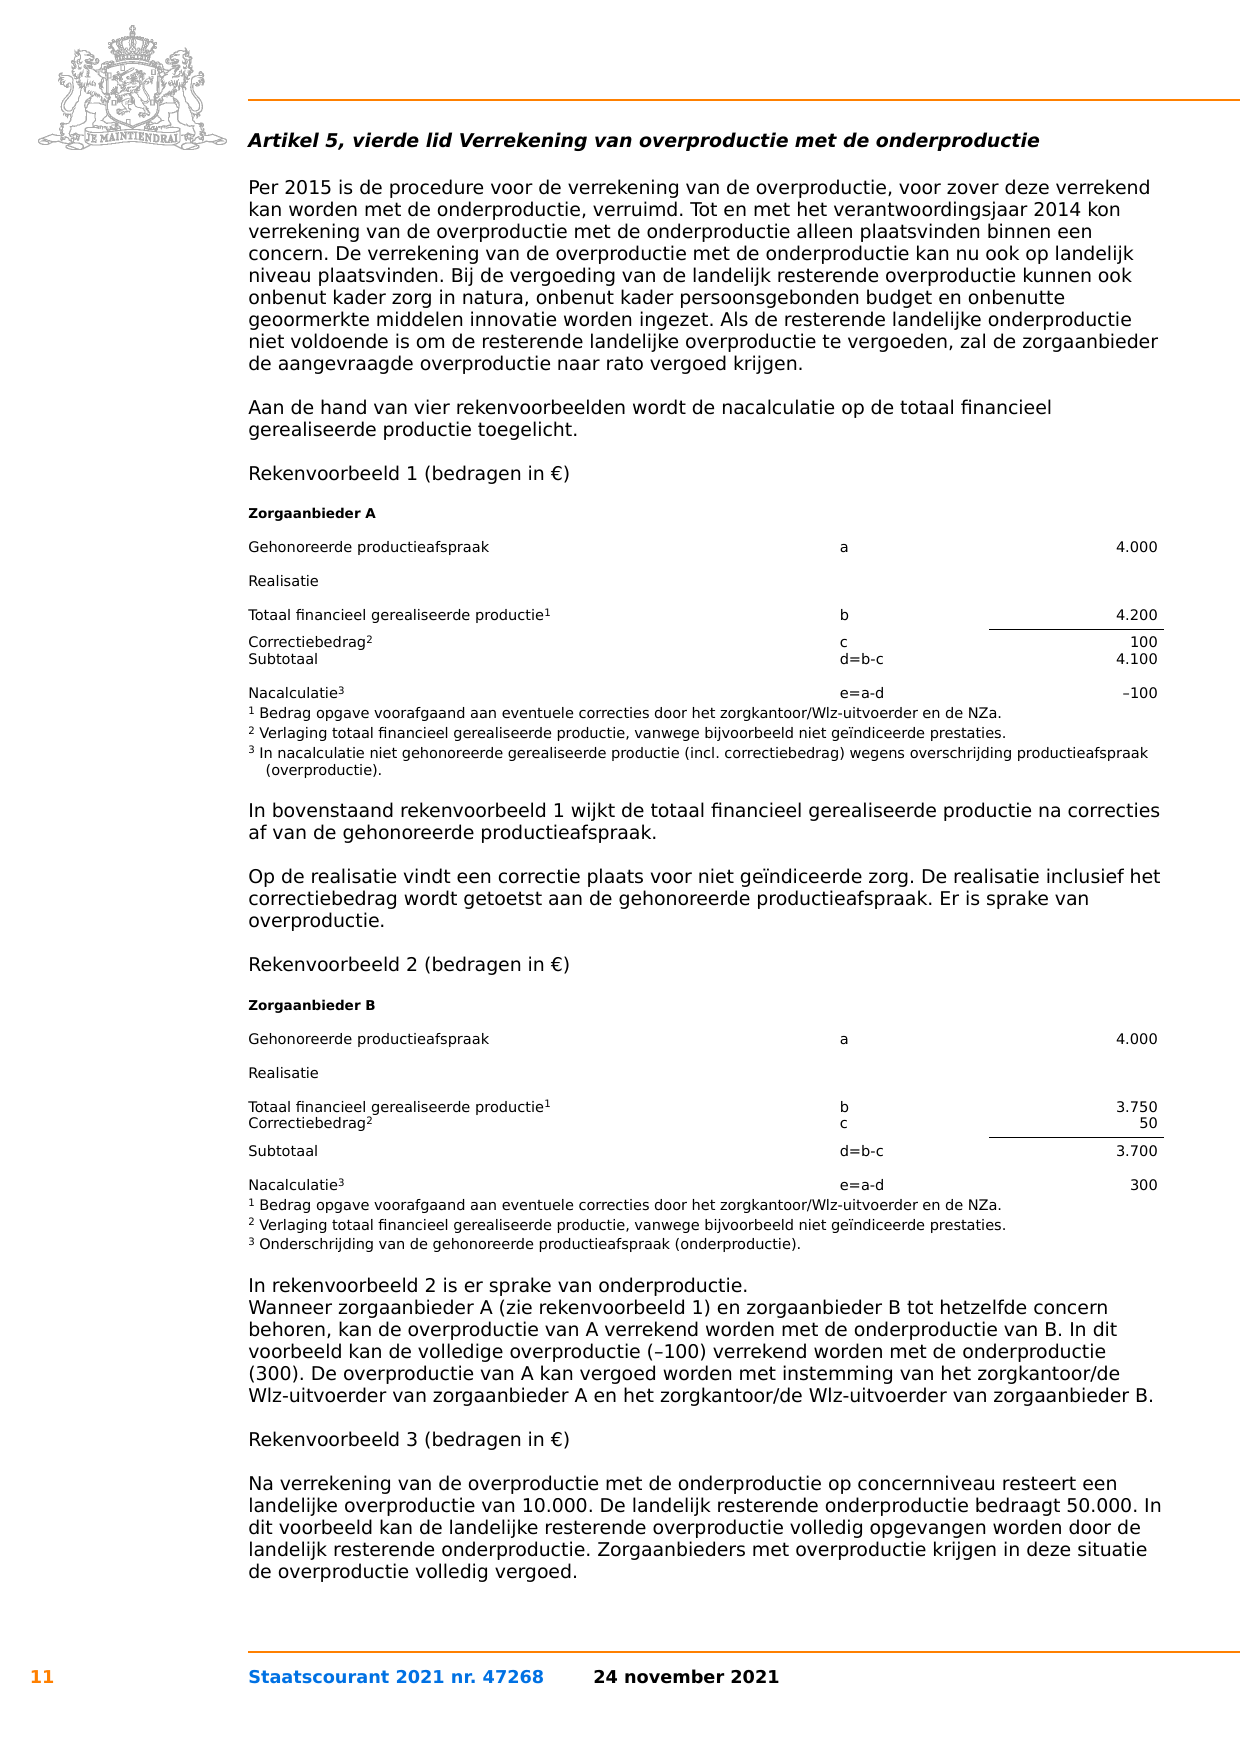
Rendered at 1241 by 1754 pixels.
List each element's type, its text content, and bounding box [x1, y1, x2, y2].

table_cell [248, 522, 833, 539]
table_cell [834, 573, 989, 590]
table_cell [834, 556, 989, 573]
table_cell Gehonoreerde productieafspraak [248, 539, 833, 556]
table_cell [989, 668, 1163, 685]
table_cell Subtotaal [248, 651, 833, 668]
table_cell [989, 1048, 1163, 1064]
table_cell [989, 1081, 1163, 1098]
table_cell [248, 668, 833, 685]
text Op de realisatie vindt een correctie plaats voor niet geïndiceerde zorg. De realisatie inclusief het correctiebedrag wordt getoetst aan de gehonoreerde productieafspraak. Er is sprake van overproductie. [248, 866, 1163, 932]
table_cell 300 [989, 1177, 1163, 1194]
text Per 2015 is de procedure voor de verrekening van de overproductie, voor zover deze verrekend kan worden met de onderproductie, verruimd. Tot en met het verantwoordingsjaar 2014 kon verrekening van de overproductie met de onderproductie alleen plaatsvinden binnen een concern. De verrekening van de overproductie met de onderproductie kan nu ook op landelijk niveau plaatsvinden. Bij de vergoeding van de landelijk resterende overproductie kunnen ook onbenut kader zorg in natura, onbenut kader persoonsgebonden budget en onbenutte geoormerkte middelen innovatie worden ingezet. Als de resterende landelijke onderproductie niet voldoende is om de resterende landelijke overproductie te vergoeden, zal de zorgaanbieder de aangevraagde overproductie naar rato vergoed krijgen. [248, 177, 1163, 375]
table_cell Totaal financieel gerealiseerde productie1 [248, 1099, 833, 1115]
table_cell [248, 1048, 833, 1064]
table_cell 4.000 [989, 539, 1163, 556]
text Na verrekening van de overproductie met de onderproductie op concernniveau resteert een landelijke overproductie van 10.000. De landelijk resterende onderproductie bedraagt 50.000. In dit voorbeeld kan de landelijke resterende overproductie volledig opgevangen worden door de landelijk resterende onderproductie. Zorgaanbieders met overproductie krijgen in deze situatie de overproductie volledig vergoed. [248, 1473, 1163, 1582]
subtitle Rekenvoorbeeld 2 (bedragen in €) [248, 954, 1163, 976]
table_cell d=b-c [834, 1137, 989, 1160]
text In bovenstaand rekenvoorbeeld 1 wijkt de totaal financieel gerealiseerde productie na correcties af van de gehonoreerde productieafspraak. [248, 800, 1163, 844]
table_cell [834, 668, 989, 685]
text In rekenvoorbeeld 2 is er sprake van onderproductie. [248, 1275, 1163, 1297]
table_cell [989, 1014, 1163, 1031]
table_cell 50 [989, 1115, 1163, 1137]
table_cell b [834, 1099, 989, 1115]
table_cell Realisatie [248, 573, 833, 590]
table_header Zorgaanbieder A [248, 506, 1163, 522]
table_cell 100 [989, 630, 1163, 651]
table_cell Subtotaal [248, 1137, 833, 1160]
picture [38, 25, 227, 150]
table_cell [834, 1048, 989, 1064]
table_cell [248, 556, 833, 573]
table_cell Correctiebedrag2 [248, 1115, 833, 1137]
table_cell Nacalculatie3 [248, 685, 833, 702]
table_cell e=a-d [834, 685, 989, 702]
table_cell [834, 522, 989, 539]
table_cell [989, 1160, 1163, 1177]
table_cell [248, 1160, 833, 1177]
table_cell c [834, 1115, 989, 1137]
text Wanneer zorgaanbieder A (zie rekenvoorbeeld 1) en zorgaanbieder B tot hetzelfde concern behoren, kan de overproductie van A verrekend worden met de onderproductie van B. In dit voorbeeld kan de volledige overproductie (–100) verrekend worden met de onderproductie (300). De overproductie van A kan vergoed worden met instemming van het zorgkantoor/de Wlz-uitvoerder van zorgaanbieder A en het zorgkantoor/de Wlz-uitvoerder van zorgaanbieder B. [248, 1297, 1163, 1407]
table_cell 1 Bedrag opgave voorafgaand aan eventuele correcties door het zorgkantoor/Wlz-uitvoerder en de NZa. 2 Verlaging totaal financieel gerealiseerde productie, vanwege bijvoorbeeld niet geïndiceerde prestaties. 3 In nacalculatie niet gehonoreerde gerealiseerde productie (incl. correctiebedrag) wegens overschrijding productieafspraak (overproductie). [248, 702, 1163, 778]
table_cell 4.000 [989, 1031, 1163, 1047]
table_cell 4.100 [989, 651, 1163, 668]
table_cell [248, 1014, 833, 1031]
table_cell [989, 522, 1163, 539]
table_cell [989, 590, 1163, 607]
table_cell Realisatie [248, 1065, 833, 1081]
table_cell [834, 1065, 989, 1081]
table_cell e=a-d [834, 1177, 989, 1194]
table_cell 4.200 [989, 607, 1163, 628]
table_cell [989, 1065, 1163, 1081]
table_cell [834, 1014, 989, 1031]
table_header Zorgaanbieder B [248, 998, 1163, 1013]
table_cell [834, 1160, 989, 1177]
table_cell –100 [989, 685, 1163, 702]
subtitle Rekenvoorbeeld 3 (bedragen in €) [248, 1429, 1163, 1451]
subtitle Artikel 5, vierde lid Verrekening van overproductie met de onderproductie [248, 130, 1163, 152]
table_cell 1 Bedrag opgave voorafgaand aan eventuele correcties door het zorgkantoor/Wlz-uitvoerder en de NZa. 2 Verlaging totaal financieel gerealiseerde productie, vanwege bijvoorbeeld niet geïndiceerde prestaties. 3 Onderschrijding van de gehonoreerde productieafspraak (onderproductie). [248, 1194, 1163, 1253]
table_cell c [834, 629, 989, 651]
table_cell [989, 556, 1163, 573]
table_cell [834, 590, 989, 607]
table_cell a [834, 539, 989, 556]
subtitle Rekenvoorbeeld 1 (bedragen in €) [248, 462, 1163, 484]
table_cell Gehonoreerde productieafspraak [248, 1031, 833, 1047]
table_cell 3.750 [989, 1099, 1163, 1115]
table_cell a [834, 1031, 989, 1047]
table_cell Correctiebedrag2 [248, 629, 833, 651]
table_cell [248, 590, 833, 607]
table_cell 3.700 [989, 1138, 1163, 1160]
text Aan de hand van vier rekenvoorbeelden wordt de nacalculatie op de totaal financieel gerealiseerde productie toegelicht. [248, 397, 1163, 441]
table_cell [989, 573, 1163, 590]
table_cell Totaal financieel gerealiseerde productie1 [248, 607, 833, 628]
table_cell [834, 1081, 989, 1098]
table_cell d=b-c [834, 651, 989, 668]
table_cell [248, 1081, 833, 1098]
table_cell Nacalculatie3 [248, 1177, 833, 1194]
table_cell b [834, 607, 989, 628]
